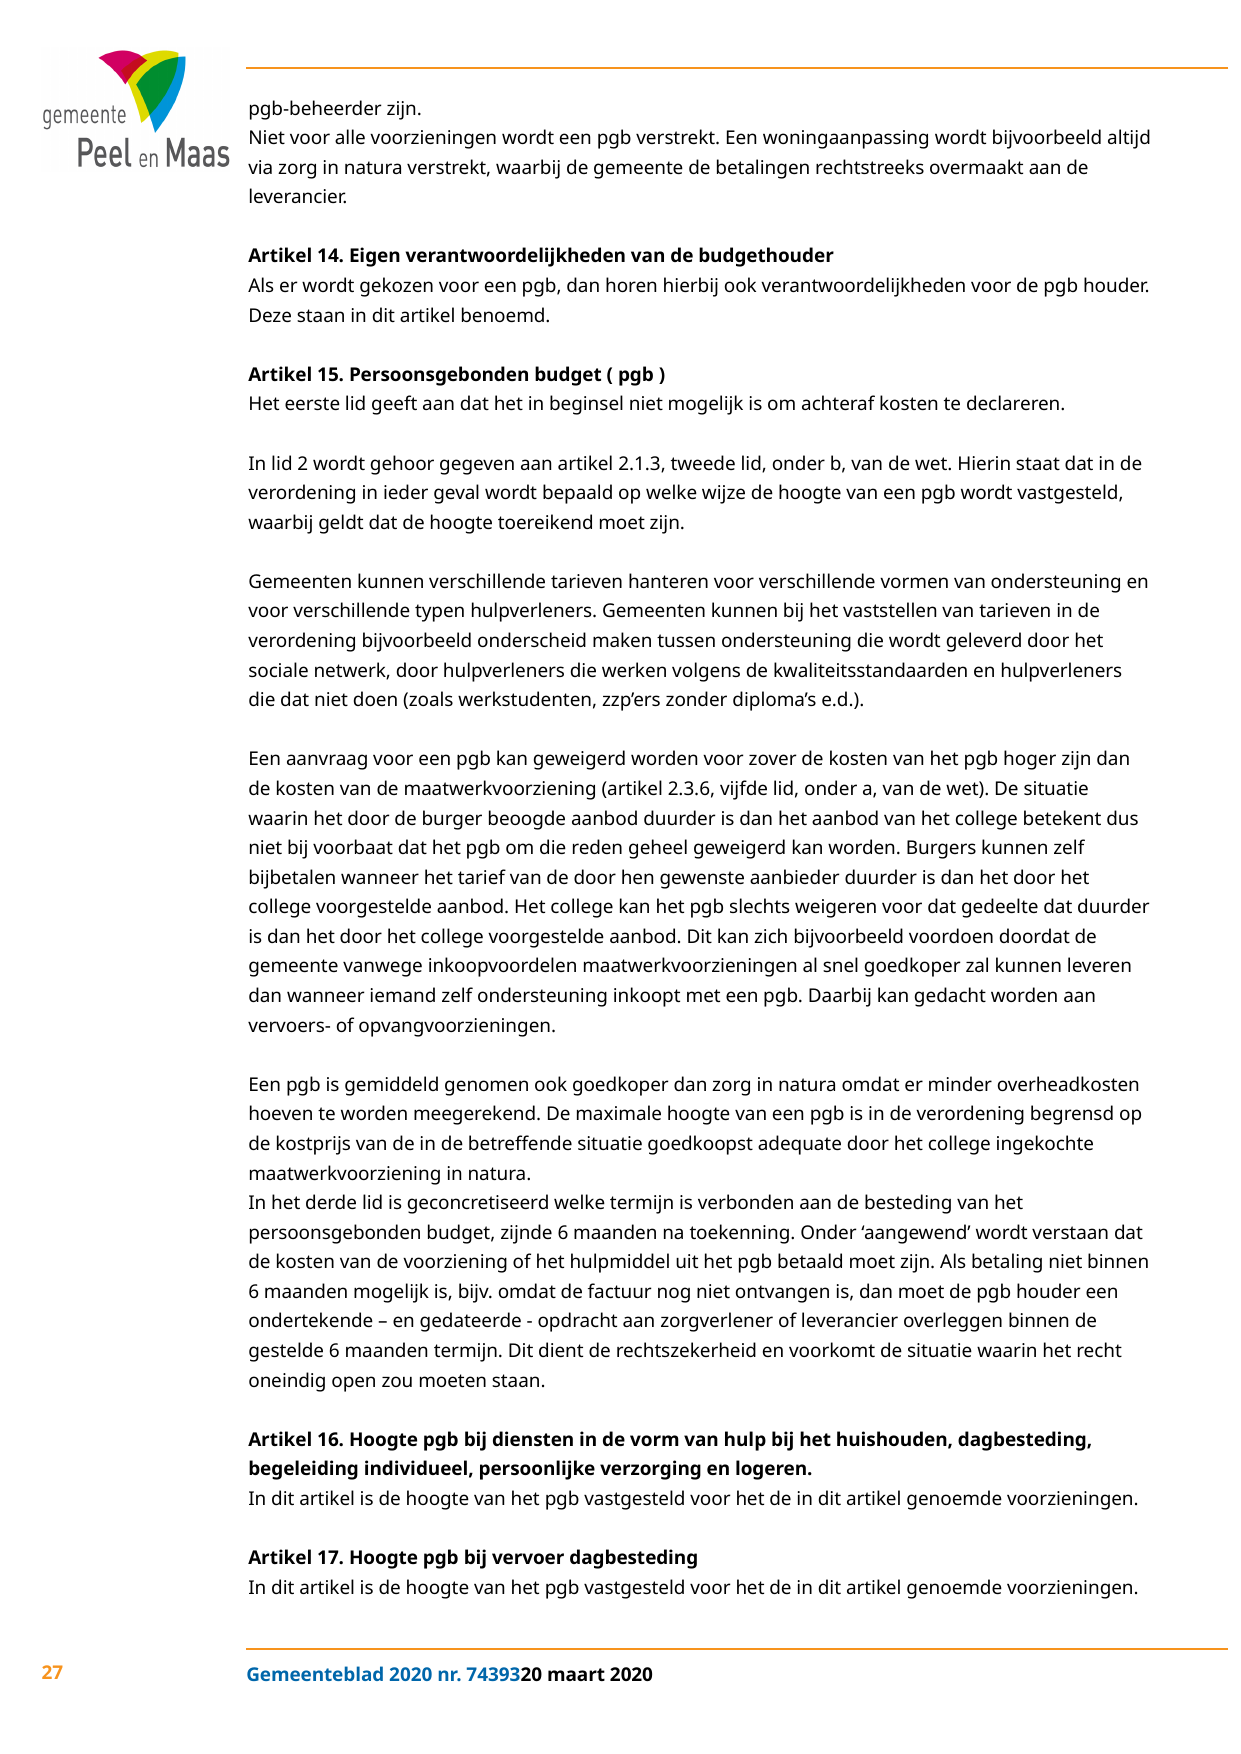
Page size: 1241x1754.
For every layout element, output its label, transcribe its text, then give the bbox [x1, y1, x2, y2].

text In dit artikel is de hoogte van het pgb vastgesteld voor het de in dit artikel genoemde voorzieningen. [248, 1485, 1152, 1511]
text Het eerste lid geeft aan dat het in beginsel niet mogelijk is om achteraf kosten te declareren. [248, 391, 1152, 416]
text Artikel 14. Eigen verantwoordelijkheden van de budgethouder [248, 243, 1152, 268]
text Een aanvraag voor een pgb kan geweigerd worden voor zover de kosten van het pgb hoger zijn dan de kosten van de maatwerkvoorziening (artikel 2.3.6, vijfde lid, onder a, van de wet). De situatie waarin het door de burger beoogde aanbod duurder is dan het aanbod van het college betekent dus niet bij voorbaat dat het pgb om die reden geheel geweigerd kan worden. Burgers kunnen zelf bijbetalen wanneer het tarief van de door hen gewenste aanbieder duurder is dan het door het college voorgestelde aanbod. Het college kan het pgb slechts weigeren voor dat gedeelte dat duurder is dan het door het college voorgestelde aanbod. Dit kan zich bijvoorbeeld voordoen doordat de gemeente vanwege inkoopvoordelen maatwerkvoorzieningen al snel goedkoper zal kunnen leveren dan wanneer iemand zelf ondersteuning inkoopt met een pgb. Daarbij kan gedacht worden aan vervoers- of opvangvoorzieningen. [248, 746, 1152, 1038]
text Artikel 16. Hoogte pgb bij diensten in de vorm van hulp bij het huishouden, dagbesteding, begeleiding individueel, persoonlijke verzorging en logeren. [248, 1426, 1152, 1481]
text In lid 2 wordt gehoor gegeven aan artikel 2.1.3, tweede lid, onder b, van de wet. Hierin staat dat in de verordening in ieder geval wordt bepaald op welke wijze de hoogte van een pgb wordt vastgesteld, waarbij geldt dat de hoogte toereikend moet zijn. [248, 450, 1152, 535]
text Als er wordt gekozen voor een pgb, dan horen hierbij ook verantwoordelijkheden voor de pgb houder. Deze staan in dit artikel benoemd. [248, 272, 1152, 328]
text In het derde lid is geconcretiseerd welke termijn is verbonden aan de besteding van het persoonsgebonden budget, zijnde 6 maanden na toekenning. Onder ‘aangewend’ wordt verstaan dat de kosten van de voorziening of het hulpmiddel uit het pgb betaald moet zijn. Als betaling niet binnen 6 maanden mogelijk is, bijv. omdat de factuur nog niet ontvangen is, dan moet de pgb houder een ondertekende – en gedateerde - opdracht aan zorgverlener of leverancier overleggen binnen de gestelde 6 maanden termijn. Dit dient de rechtszekerheid en voorkomt de situatie waarin het recht oneindig open zou moeten staan. [248, 1189, 1152, 1393]
text Niet voor alle voorzieningen wordt een pgb verstrekt. Een woningaanpassing wordt bijvoorbeeld altijd via zorg in natura verstrekt, waarbij de gemeente de betalingen rechtstreeks overmaakt aan de leverancier. [248, 124, 1152, 209]
picture [41, 47, 231, 172]
text pgb-beheerder zijn. [248, 95, 1152, 121]
text Artikel 15. Persoonsgebonden budget ( pgb ) [248, 361, 1152, 387]
text Artikel 17. Hoogte pgb bij vervoer dagbesteding [248, 1544, 1152, 1570]
text Gemeenten kunnen verschillende tarieven hanteren voor verschillende vormen van ondersteuning en voor verschillende typen hulpverleners. Gemeenten kunnen bij het vaststellen van tarieven in de verordening bijvoorbeeld onderscheid maken tussen ondersteuning die wordt geleverd door het sociale netwerk, door hulpverleners die werken volgens de kwaliteitsstandaarden en hulpverleners die dat niet doen (zoals werkstudenten, zzp’ers zonder diploma’s e.d.). [248, 568, 1152, 712]
text In dit artikel is de hoogte van het pgb vastgesteld voor het de in dit artikel genoemde voorzieningen. [248, 1574, 1152, 1600]
text Een pgb is gemiddeld genomen ook goedkoper dan zorg in natura omdat er minder overheadkosten hoeven te worden meegerekend. De maximale hoogte van een pgb is in de verordening begrensd op de kostprijs van de in de betreffende situatie goedkoopst adequate door het college ingekochte maatwerkvoorziening in natura. [248, 1071, 1152, 1186]
